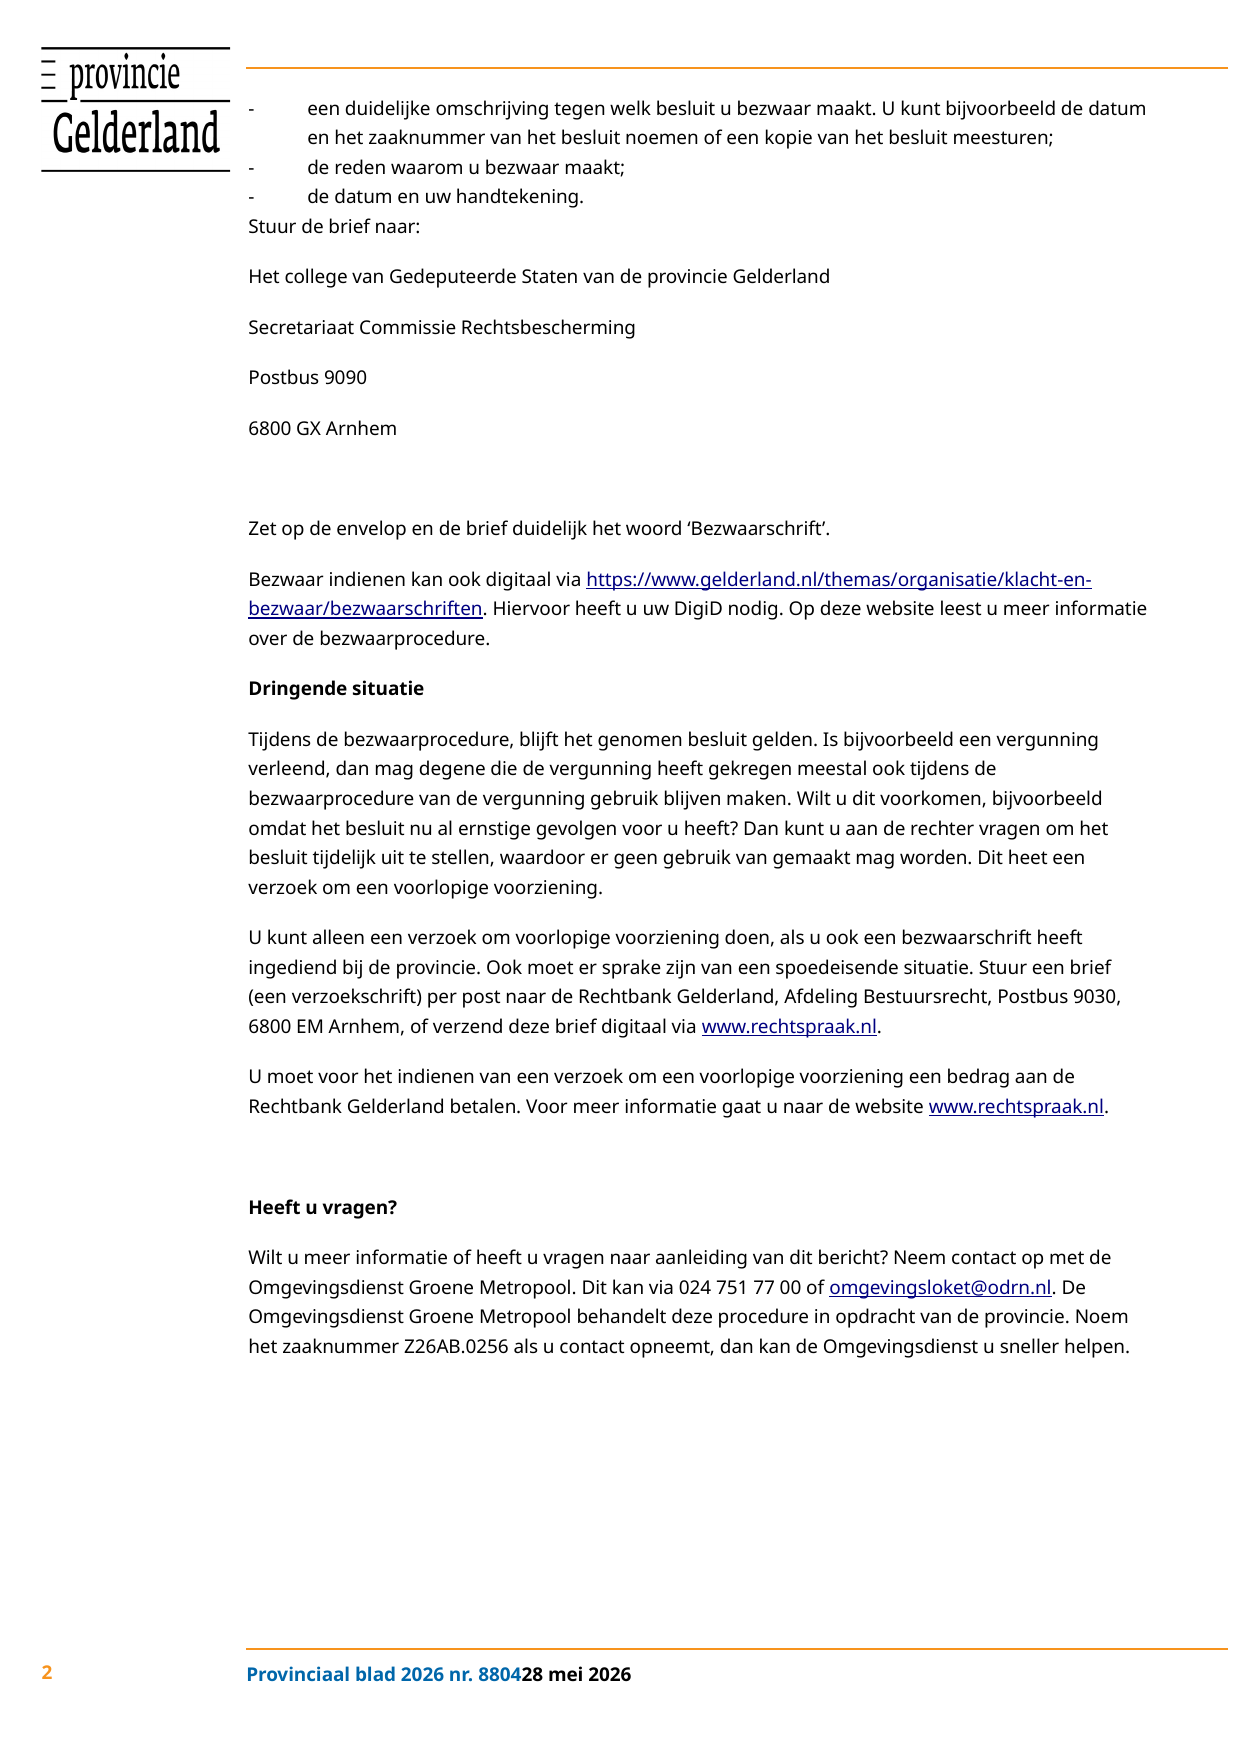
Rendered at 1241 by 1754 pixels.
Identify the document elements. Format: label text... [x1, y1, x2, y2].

text Wilt u meer informatie of heeft u vragen naar aanleiding van dit bericht? Neem contact op met de Omgevingsdienst Groene Metropool. Dit kan via 024 751 77 00 of omgevingsloket@odrn.nl. De Omgevingsdienst Groene Metropool behandelt deze procedure in opdracht van de provincie. Noem het zaaknummer Z26AB.0256 als u contact opneemt, dan kan de Omgevingsdienst u sneller helpen. [248, 1244, 1152, 1359]
text Secretariaat Commissie Rechtsbescherming [248, 314, 1152, 340]
list de datum en uw handtekening. [248, 183, 1152, 209]
text Stuur de brief naar: [248, 213, 1152, 239]
text Tijdens de bezwaarprocedure, blijft het genomen besluit gelden. Is bijvoorbeeld een vergunning verleend, dan mag degene die de vergunning heeft gekregen meestal ook tijdens de bezwaarprocedure van de vergunning gebruik blijven maken. Wilt u dit voorkomen, bijvoorbeeld omdat het besluit nu al ernstige gevolgen voor u heeft? Dan kunt u aan de rechter vragen om het besluit tijdelijk uit te stellen, waardoor er geen gebruik van gemaakt mag worden. Dit heet een verzoek om een voorlopige voorziening. [248, 726, 1152, 900]
text Zet op de envelop en de brief duidelijk het woord ‘Bezwaarschrift’. [248, 516, 1152, 541]
text U moet voor het indienen van een verzoek om een voorlopige voorziening een bedrag aan de Rechtbank Gelderland betalen. Voor meer informatie gaat u naar de website www.rechtspraak.nl. [248, 1063, 1152, 1119]
text 6800 GX Arnhem [248, 415, 1152, 441]
text Dringende situatie [248, 676, 1152, 701]
list een duidelijke omschrijving tegen welk besluit u bezwaar maakt. U kunt bijvoorbeeld de datum en het zaaknummer van het besluit noemen of een kopie van het besluit meesturen; [248, 95, 1152, 150]
text Postbus 9090 [248, 364, 1152, 390]
list de reden waarom u bezwaar maakt; [248, 154, 1152, 180]
picture [41, 47, 231, 172]
text Het college van Gedeputeerde Staten van de provincie Gelderland [248, 263, 1152, 289]
text Bezwaar indienen kan ook digitaal via https://www.gelderland.nl/themas/organisatie/klacht-en-bezwaar/bezwaarschriften. Hiervoor heeft u uw DigiD nodig. Op deze website leest u meer informatie over de bezwaarprocedure. [248, 566, 1152, 651]
text Heeft u vragen? [248, 1194, 1152, 1220]
text U kunt alleen een verzoek om voorlopige voorziening doen, als u ook een bezwaarschrift heeft ingediend bij de provincie. Ook moet er sprake zijn van een spoedeisende situatie. Stuur een brief (een verzoekschrift) per post naar de Rechtbank Gelderland, Afdeling Bestuursrecht, Postbus 9030, 6800 EM Arnhem, of verzend deze brief digitaal via www.rechtspraak.nl. [248, 924, 1152, 1039]
